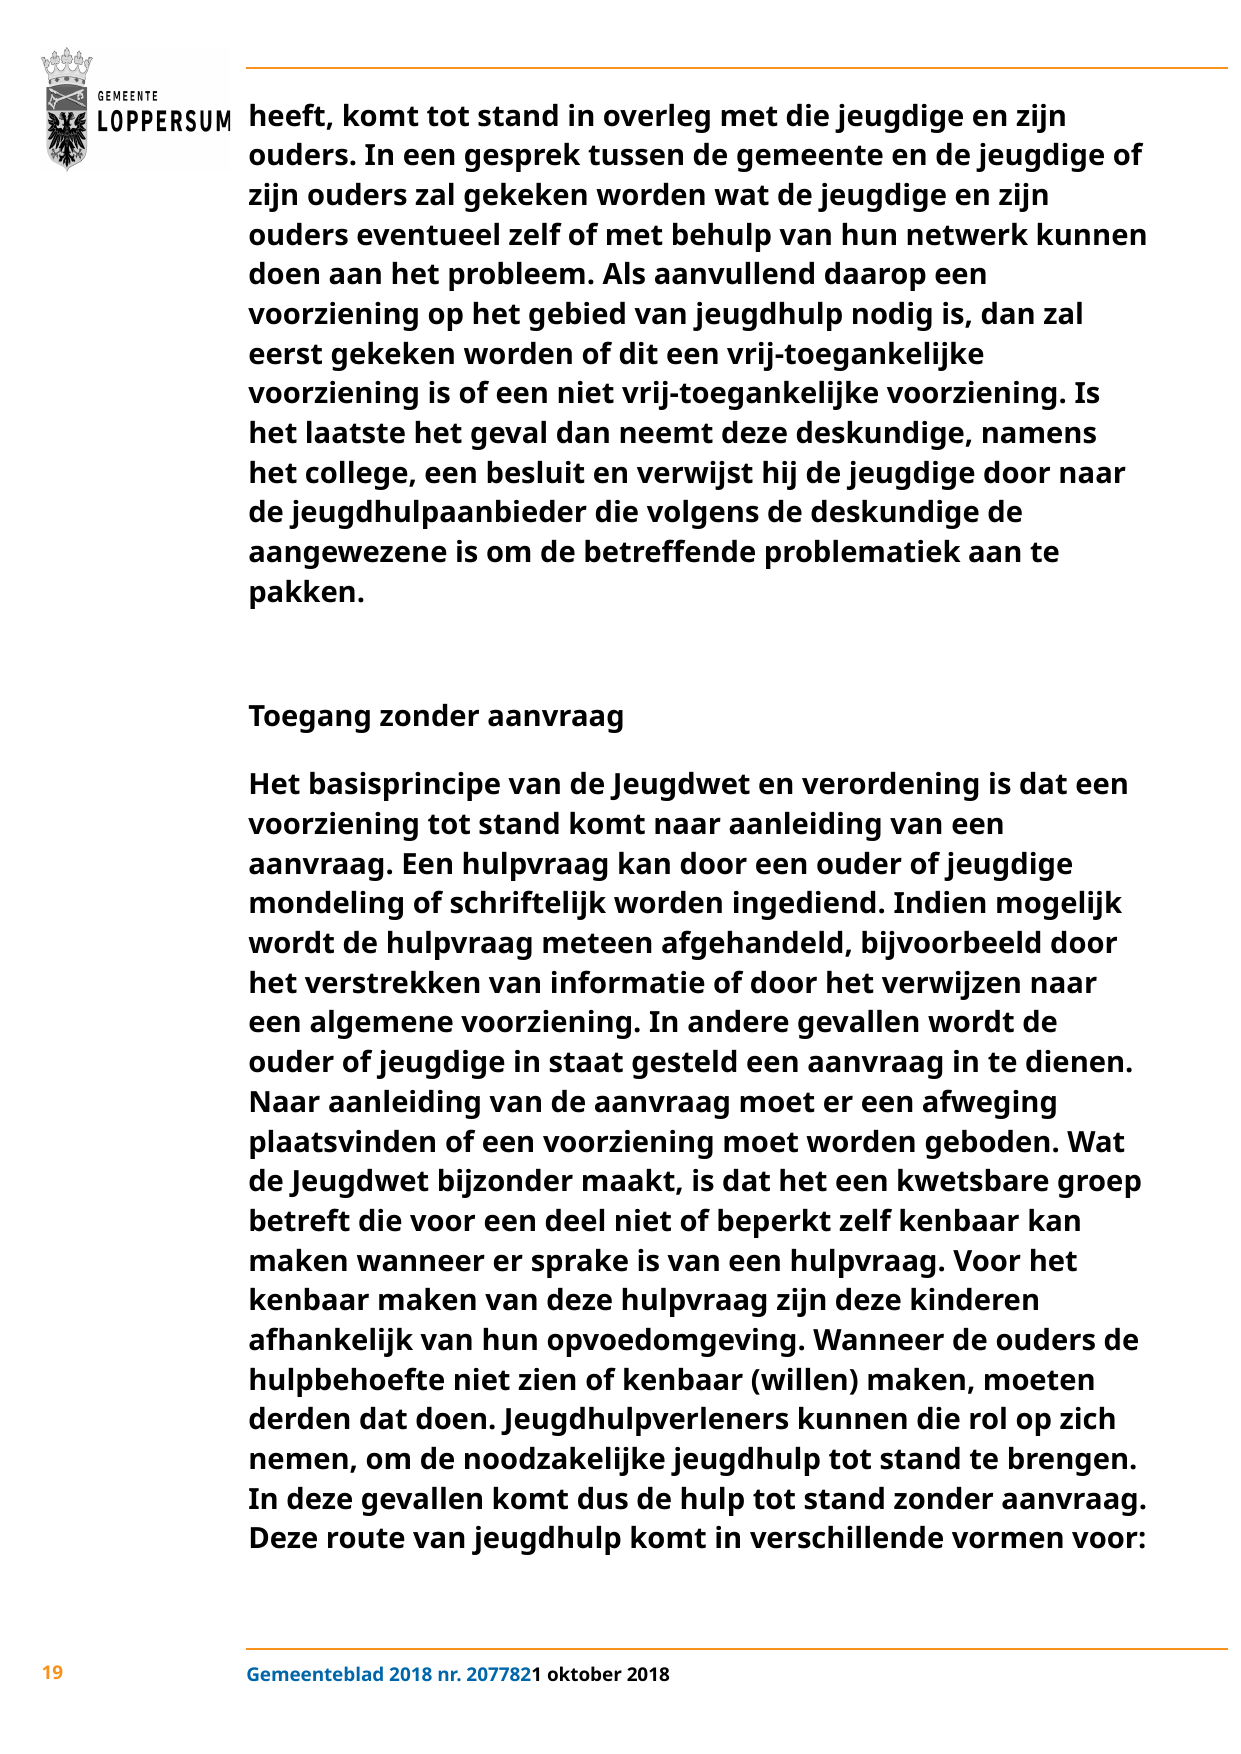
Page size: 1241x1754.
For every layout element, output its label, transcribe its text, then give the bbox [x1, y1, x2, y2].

text heeft, komt tot stand in overleg met die jeugdige en zijn ouders. In een gesprek tussen de gemeente en de jeugdige of zijn ouders zal gekeken worden wat de jeugdige en zijn ouders eventueel zelf of met behulp van hun netwerk kunnen doen aan het probleem. Als aanvullend daarop een voorziening op het gebied van jeugdhulp nodig is, dan zal eerst gekeken worden of dit een vrij-toegankelijke voorziening is of een niet vrij-toegankelijke voorziening. Is het laatste het geval dan neemt deze deskundige, namens het college, een besluit en verwijst hij de jeugdige door naar de jeugdhulpaanbieder die volgens de deskundige de aangewezene is om de betreffende problematiek aan te pakken. [248, 95, 1152, 611]
text Het basisprincipe van de Jeugdwet en verordening is dat een voorziening tot stand komt naar aanleiding van een aanvraag. Een hulpvraag kan door een ouder of jeugdige mondeling of schriftelijk worden ingediend. Indien mogelijk wordt de hulpvraag meteen afgehandeld, bijvoorbeeld door het verstrekken van informatie of door het verwijzen naar een algemene voorziening. In andere gevallen wordt de ouder of jeugdige in staat gesteld een aanvraag in te dienen. Naar aanleiding van de aanvraag moet er een afweging plaatsvinden of een voorziening moet worden geboden. Wat de Jeugdwet bijzonder maakt, is dat het een kwetsbare groep betreft die voor een deel niet of beperkt zelf kenbaar kan maken wanneer er sprake is van een hulpvraag. Voor het kenbaar maken van deze hulpvraag zijn deze kinderen afhankelijk van hun opvoedomgeving. Wanneer de ouders de hulpbehoefte niet zien of kenbaar (willen) maken, moeten derden dat doen. Jeugdhulpverleners kunnen die rol op zich nemen, om de noodzakelijke jeugdhulp tot stand te brengen. In deze gevallen komt dus de hulp tot stand zonder aanvraag. Deze route van jeugdhulp komt in verschillende vormen voor: [248, 764, 1152, 1557]
picture [41, 47, 231, 172]
text Toegang zonder aanvraag [248, 695, 1152, 734]
